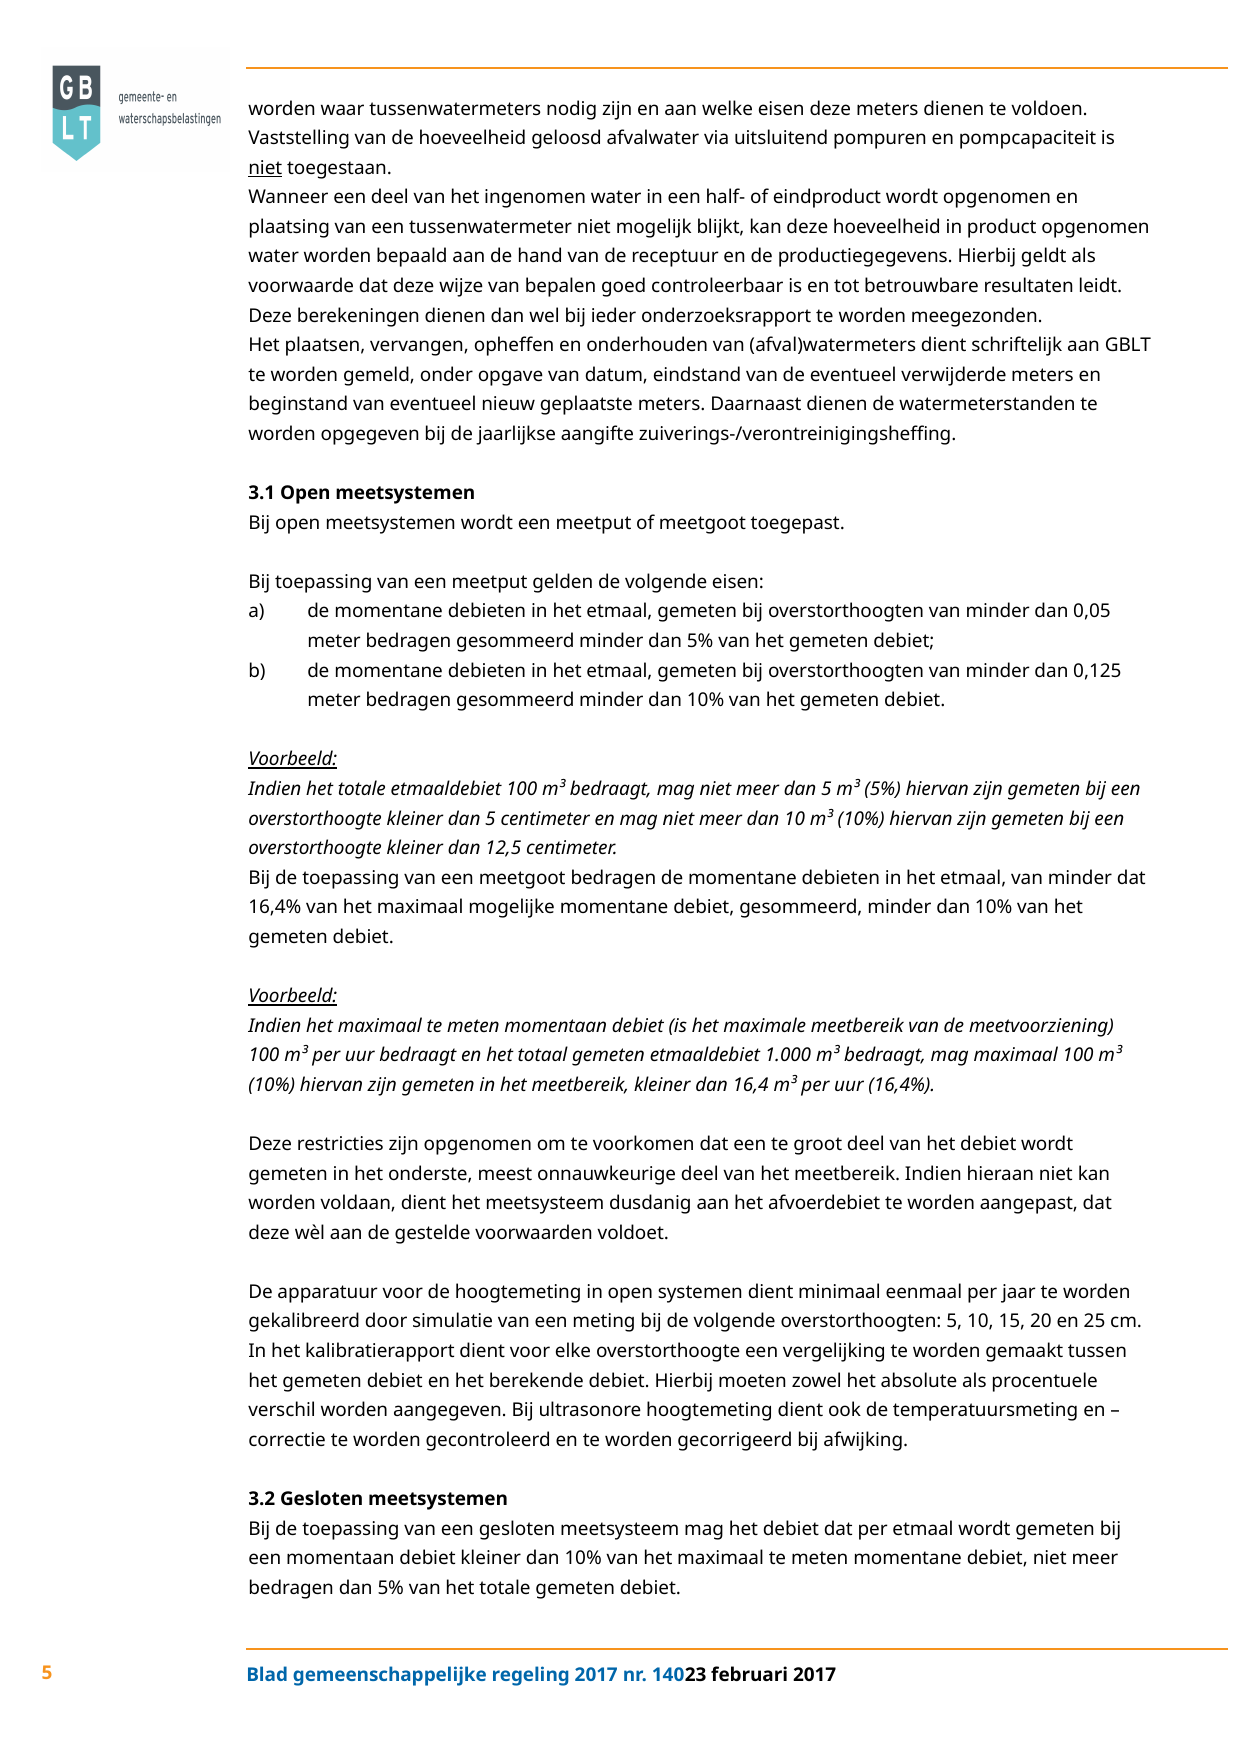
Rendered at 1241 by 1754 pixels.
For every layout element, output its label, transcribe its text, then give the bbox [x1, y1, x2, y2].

list de momentane debieten in het etmaal, gemeten bij overstorthoogten van minder dan 0,125 meter bedragen gesommeerd minder dan 10% van het gemeten debiet. [248, 657, 1152, 712]
text Bij de toepassing van een meetgoot bedragen de momentane debieten in het etmaal, van minder dat 16,4% van het maximaal mogelijke momentane debiet, gesommeerd, minder dan 10% van het gemeten debiet. [248, 864, 1152, 949]
text Bij toepassing van een meetput gelden de volgende eisen: [248, 568, 1152, 594]
text Indien het totale etmaal­debiet 100 m³ bedraagt, mag niet meer dan 5 m³ (5%) hiervan zijn gemeten bij een overstorthoogte kleiner dan 5 centimeter en mag niet meer dan 10 m³ (10%) hiervan zijn gemeten bij een overstorthoogte kleiner dan 12,5 centimeter. [248, 775, 1152, 860]
text Wanneer een deel van het ingenomen water in een half- of eindproduct wordt opgenomen en plaatsing van een tussenwatermeter niet mogelijk blijkt, kan deze hoeveelheid in product opgenomen water worden bepaald aan de hand van de receptuur en de productiegegevens. Hierbij geldt als voorwaarde dat deze wijze van bepalen goed controleerbaar is en tot betrouwbare resultaten leidt. Deze berekeningen dienen dan wel bij ieder onderzoeksrapport te worden meegezonden. [248, 183, 1152, 328]
text Deze restricties zijn opgenomen om te voorkomen dat een te groot deel van het debiet wordt gemeten in het onderste, meest onnauwkeurige deel van het meetbereik. Indien hieraan niet kan worden voldaan, dient het meetsysteem dusdanig aan het afvoerdebiet te worden aangepast, dat deze wèl aan de gestelde voorwaarden voldoet. [248, 1130, 1152, 1245]
text Bij open meetsystemen wordt een meetput of meetgoot toegepast. [248, 509, 1152, 535]
picture [41, 47, 231, 172]
text Voorbeeld: [248, 746, 1152, 771]
text Voorbeeld: [248, 982, 1152, 1008]
text De apparatuur voor de hoogtemeting in open systemen dient minimaal eenmaal per jaar te worden gekalibreerd door simulatie van een meting bij de volgende overstorthoogten: 5, 10, 15, 20 en 25 cm. In het kalibratierapport dient voor elke overstorthoogte een vergelijking te worden gemaakt tussen het gemeten debiet en het berekende debiet. Hierbij moeten zowel het absolute als procentuele verschil worden aangegeven. Bij ultrasonore hoogtemeting dient ook de temperatuursmeting en –correctie te worden gecontroleerd en te worden gecorrigeerd bij afwijking. [248, 1278, 1152, 1452]
text worden waar tussenwatermeters nodig zijn en aan welke eisen deze meters dienen te voldoen. Vaststelling van de hoeveelheid geloosd afvalwater via uitsluitend pompuren en pomp­capaciteit is niet toegestaan. [248, 95, 1152, 180]
text Bij de toepassing van een gesloten meetsysteem mag het debiet dat per etmaal wordt gemeten bij een momentaan debiet kleiner dan 10% van het maximaal te meten momentane debiet, niet meer bedragen dan 5% van het totale gemeten debiet. [248, 1515, 1152, 1600]
list de momentane debieten in het etmaal, gemeten bij overstorthoogten van minder dan 0,05 meter bedragen gesommeerd minder dan 5% van het gemeten debiet; [248, 598, 1152, 653]
text Indien het maximaal te meten momentaan debiet (is het maximale meetbereik van de meetvoorziening) 100 m³ per uur bedraagt en het totaal gemeten etmaaldebiet 1.000 m³ bedraagt, mag maximaal 100 m³ (10%) hiervan zijn gemeten in het meetbereik, kleiner dan 16,4 m³ per uur (16,4%). [248, 1012, 1152, 1097]
text 3.1 Open meetsystemen [248, 479, 1152, 505]
text 3.2 Gesloten meetsystemen [248, 1485, 1152, 1511]
text Het plaatsen, vervangen, opheffen en onderhouden van (afval)watermeters dient schriftelijk aan GBLT te worden gemeld, onder opgave van datum, eindstand van de eventueel ver­wijderde meters en beginstand van eventueel nieuw geplaatste meters. Daarnaast dienen de watermeterstanden te worden opgegeven bij de jaarlijkse aangifte zuiverings-/verontreinigingsheffing. [248, 331, 1152, 446]
